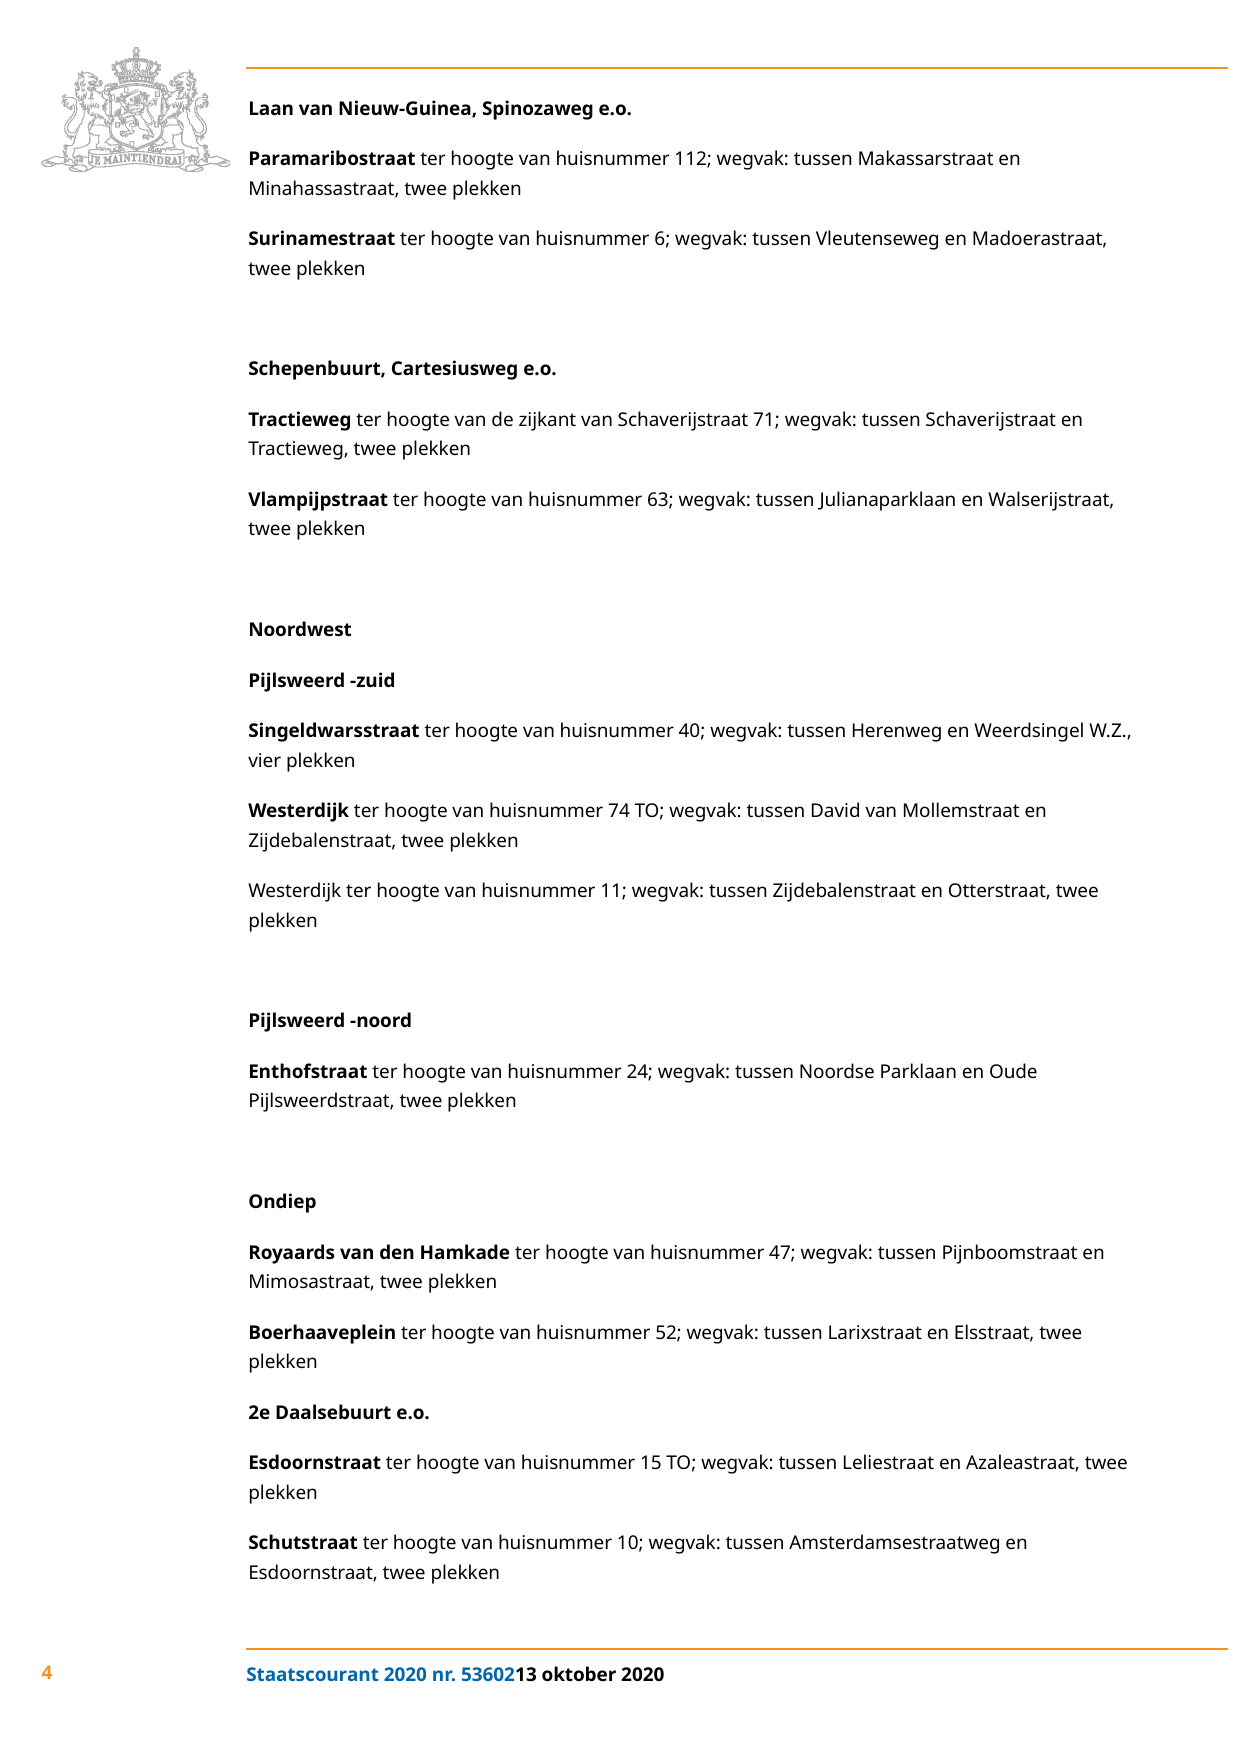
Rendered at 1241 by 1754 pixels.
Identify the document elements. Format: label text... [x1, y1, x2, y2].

text Paramaribostraat ter hoogte van huisnummer 112; wegvak: tussen Makassarstraat en Minahassastraat, twee plekken [248, 145, 1152, 201]
text Surinamestraat ter hoogte van huisnummer 6; wegvak: tussen Vleutenseweg en Madoerastraat, twee plekken [248, 225, 1152, 281]
text Westerdijk ter hoogte van huisnummer 11; wegvak: tussen Zijdebalenstraat en Otterstraat, twee plekken [248, 877, 1152, 933]
text Pijlsweerd -noord [248, 1008, 1152, 1033]
picture [41, 47, 231, 172]
text Tractieweg ter hoogte van de zijkant van Schaverijstraat 71; wegvak: tussen Schaverijstraat en Tractieweg, twee plekken [248, 406, 1152, 461]
text Boerhaaveplein ter hoogte van huisnummer 52; wegvak: tussen Larixstraat en Elsstraat, twee plekken [248, 1319, 1152, 1374]
text Esdoornstraat ter hoogte van huisnummer 15 TO; wegvak: tussen Leliestraat en Azaleastraat, twee plekken [248, 1449, 1152, 1505]
text Vlampijpstraat ter hoogte van huisnummer 63; wegvak: tussen Julianaparklaan en Walserijstraat, twee plekken [248, 486, 1152, 541]
text Royaards van den Hamkade ter hoogte van huisnummer 47; wegvak: tussen Pijnboomstraat en Mimosastraat, twee plekken [248, 1239, 1152, 1294]
text Schepenbuurt, Cartesiusweg e.o. [248, 356, 1152, 381]
text Noordwest [248, 616, 1152, 642]
text Singeldwarsstraat ter hoogte van huisnummer 40; wegvak: tussen Herenweg en Weerdsingel W.Z., vier plekken [248, 717, 1152, 773]
text 2e Daalsebuurt e.o. [248, 1399, 1152, 1425]
text Laan van Nieuw-Guinea, Spinozaweg e.o. [248, 95, 1152, 121]
text Ondiep [248, 1188, 1152, 1214]
text Westerdijk ter hoogte van huisnummer 74 TO; wegvak: tussen David van Mollemstraat en Zijdebalenstraat, twee plekken [248, 797, 1152, 853]
text Schutstraat ter hoogte van huisnummer 10; wegvak: tussen Amsterdamsestraatweg en Esdoornstraat, twee plekken [248, 1529, 1152, 1585]
text Pijlsweerd -zuid [248, 667, 1152, 693]
text Enthofstraat ter hoogte van huisnummer 24; wegvak: tussen Noordse Parklaan en Oude Pijlsweerdstraat, twee plekken [248, 1058, 1152, 1113]
